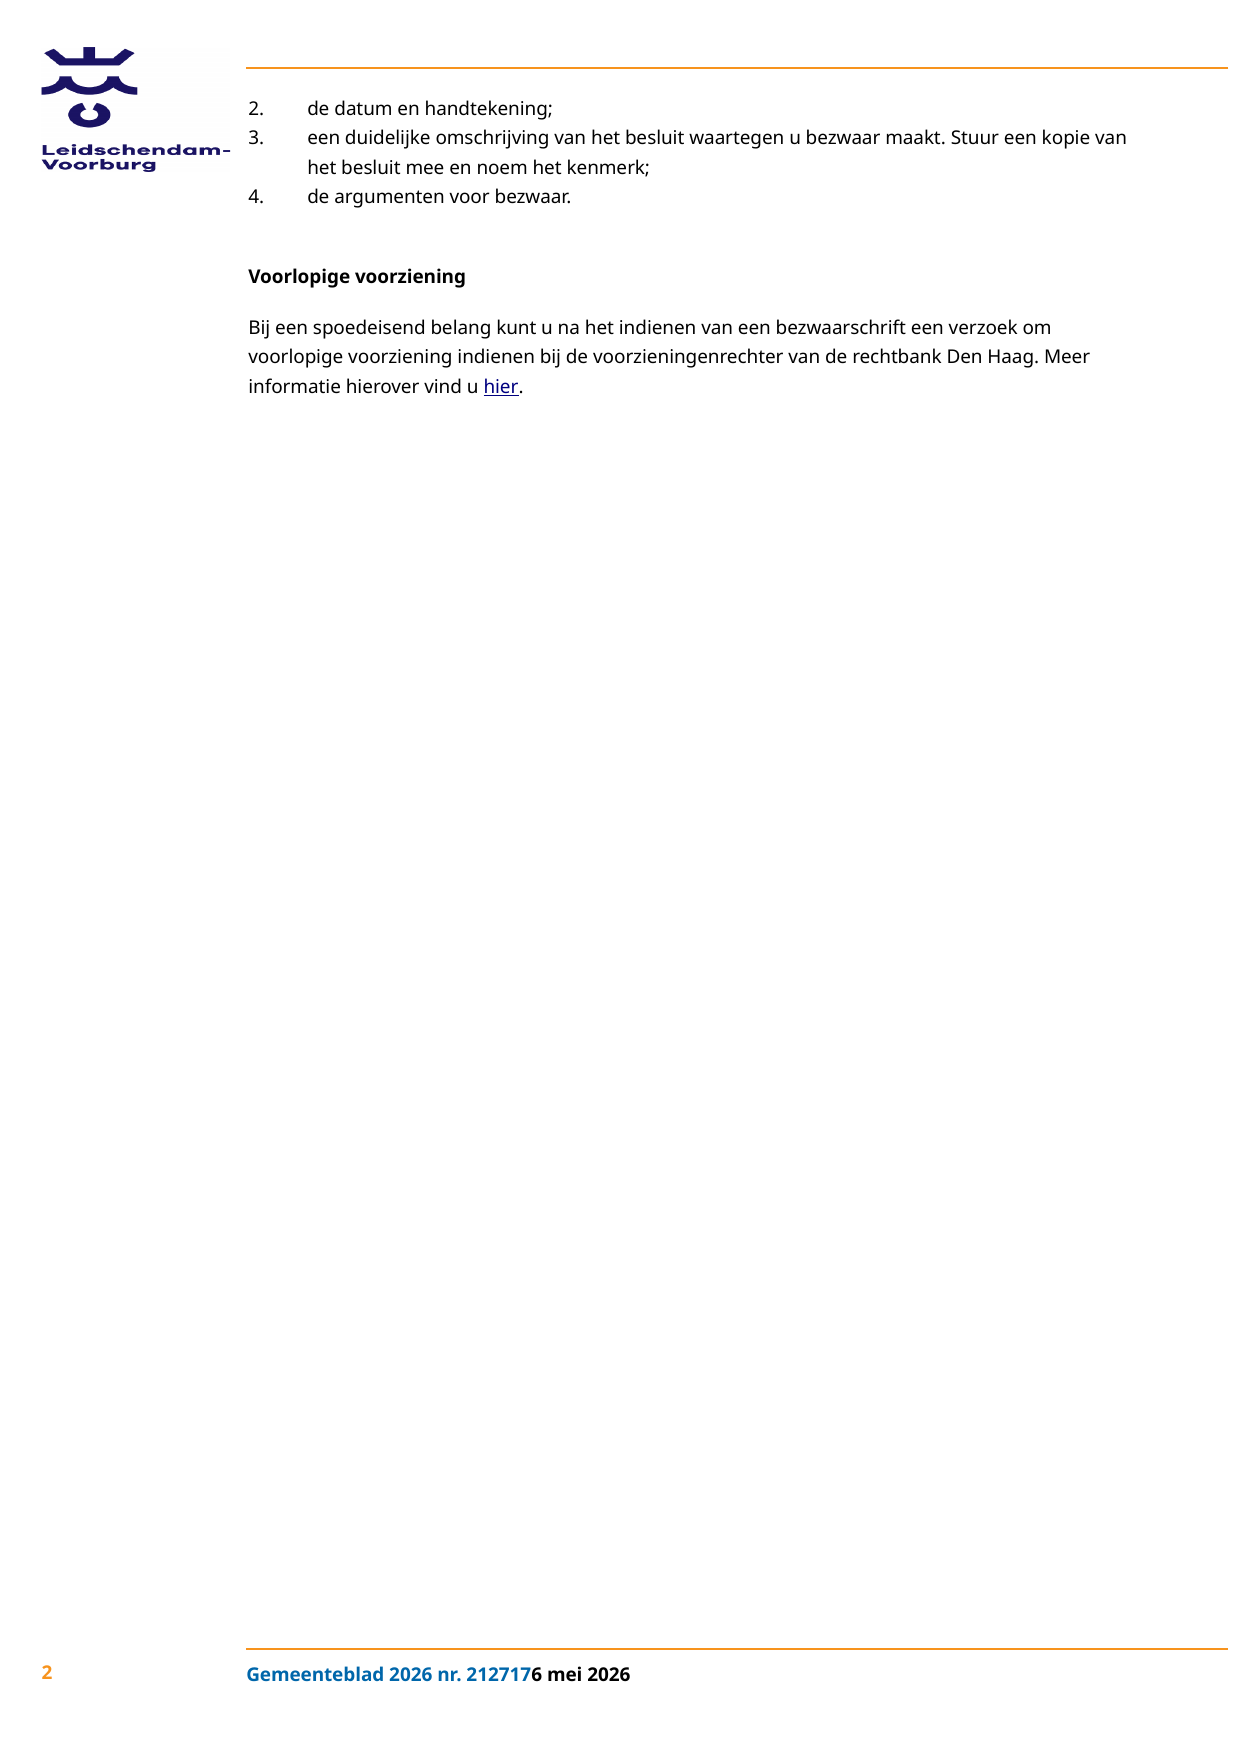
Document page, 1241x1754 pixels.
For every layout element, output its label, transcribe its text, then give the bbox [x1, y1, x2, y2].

text Bij een spoedeisend belang kunt u na het indienen van een bezwaarschrift een verzoek om voorlopige voorziening indienen bij de voorzieningenrechter van de rechtbank Den Haag. Meer informatie hierover vind u hier. [248, 314, 1152, 399]
picture [41, 47, 231, 172]
list de datum en handtekening; [248, 95, 1152, 121]
text Voorlopige voorziening [248, 263, 1152, 289]
list een duidelijke omschrijving van het besluit waartegen u bezwaar maakt. Stuur een kopie van het besluit mee en noem het kenmerk; [248, 124, 1152, 180]
list de argumenten voor bezwaar. [248, 183, 1152, 209]
